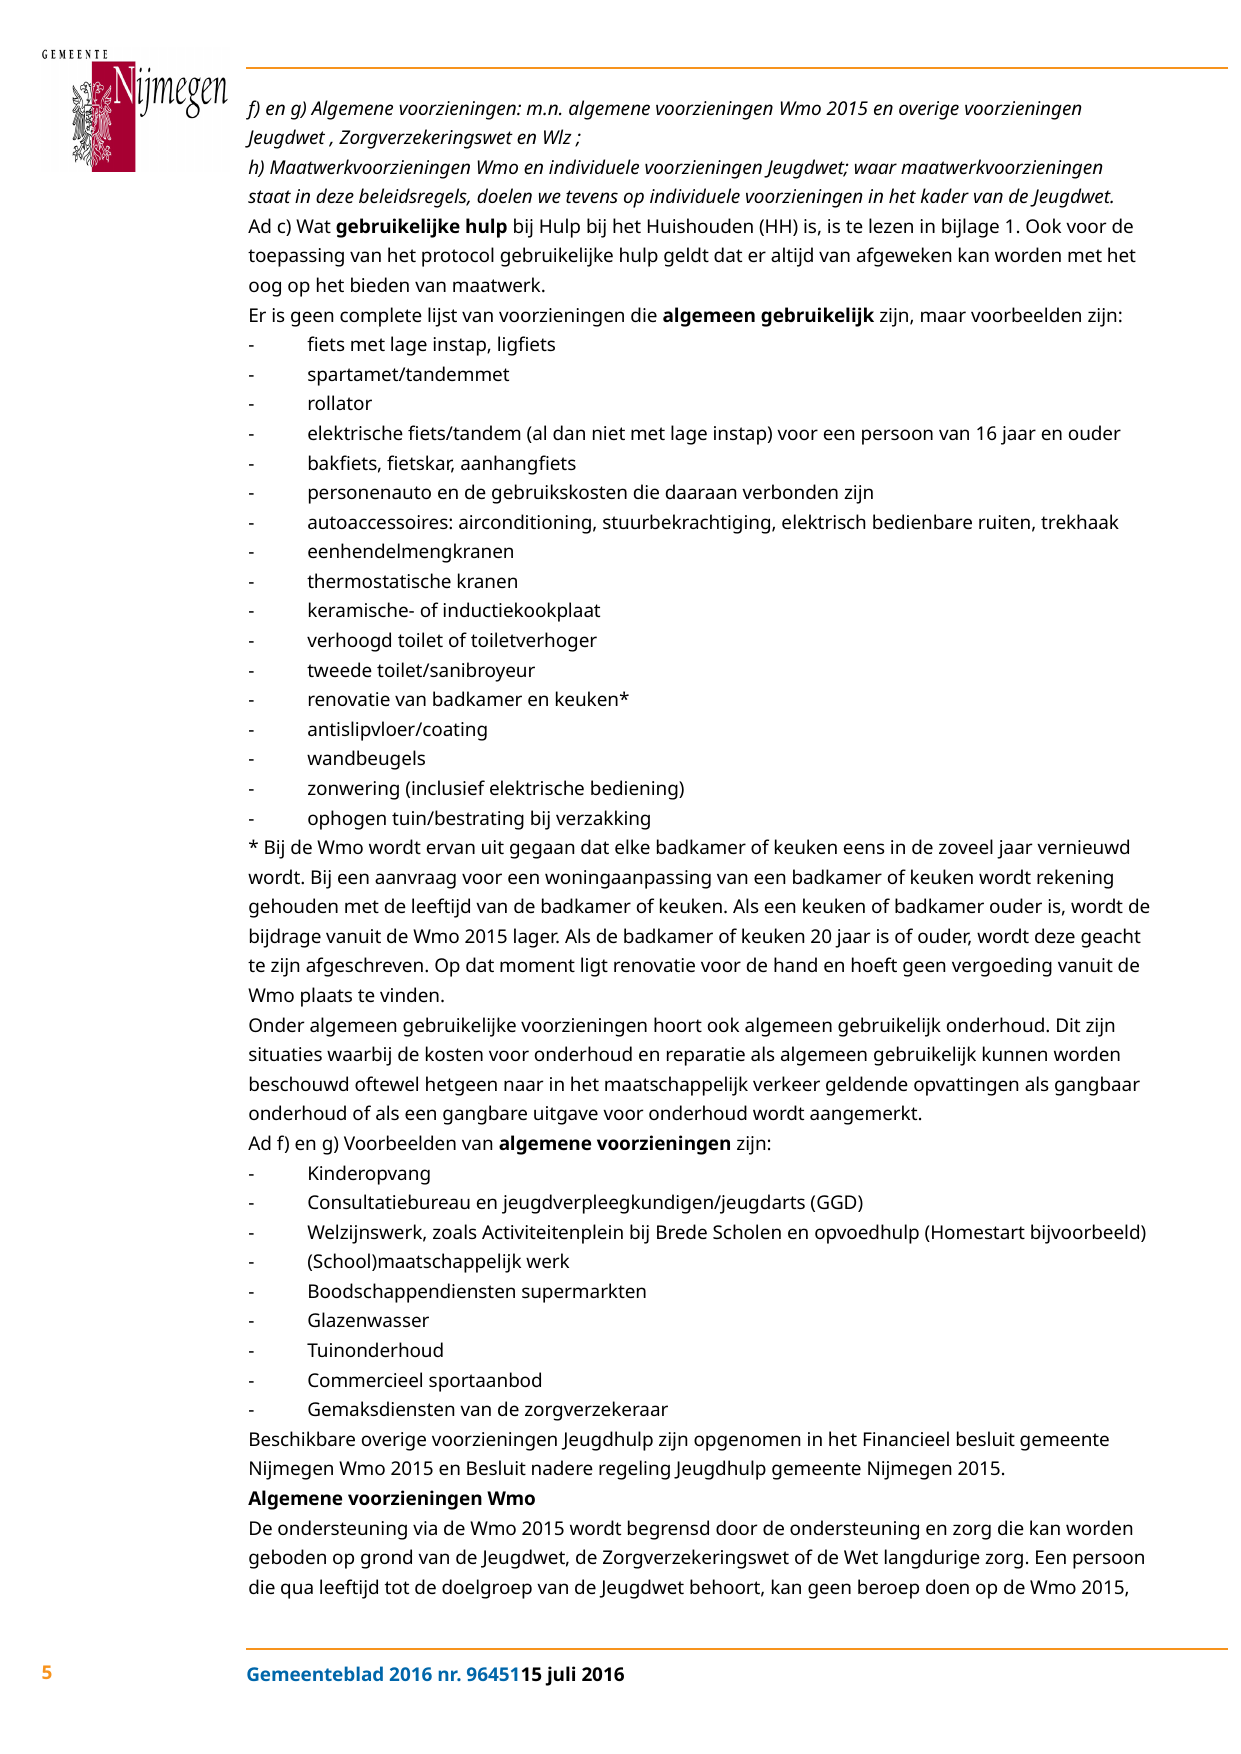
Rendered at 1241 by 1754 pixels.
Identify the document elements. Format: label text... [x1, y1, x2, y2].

list Glazenwasser [248, 1308, 1152, 1333]
text Ad c) Wat gebruikelijke hulp bij Hulp bij het Huishouden (HH) is, is te lezen in bijlage 1. Ook voor de toepassing van het protocol gebruikelijke hulp geldt dat er altijd van afgeweken kan worden met het oog op het bieden van maatwerk. [248, 213, 1152, 298]
list ophogen tuin/bestrating bij verzakking [248, 805, 1152, 831]
list autoaccessoires: airconditioning, stuurbekrachtiging, elektrisch bedienbare ruiten, trekhaak [248, 509, 1152, 535]
list Gemaksdiensten van de zorgverzekeraar [248, 1396, 1152, 1422]
list Welzijnswerk, zoals Activiteitenplein bij Brede Scholen en opvoedhulp (Homestart bijvoorbeeld) [248, 1219, 1152, 1245]
list renovatie van badkamer en keuken* [248, 686, 1152, 712]
list fiets met lage instap, ligfiets [248, 331, 1152, 357]
text Algemene voorzieningen Wmo [248, 1485, 1152, 1511]
text h) Maatwerkvoorzieningen Wmo en individuele voorzieningen Jeugdwet; waar maatwerkvoorzieningen staat in deze beleidsregels, doelen we tevens op individuele voorzieningen in het kader van de Jeugdwet. [248, 154, 1152, 209]
text * Bij de Wmo wordt ervan uit gegaan dat elke badkamer of keuken eens in de zoveel jaar vernieuwd wordt. Bij een aanvraag voor een woningaanpassing van een badkamer of keuken wordt rekening gehouden met de leeftijd van de badkamer of keuken. Als een keuken of badkamer ouder is, wordt de bijdrage vanuit de Wmo 2015 lager. Als de badkamer of keuken 20 jaar is of ouder, wordt deze geacht te zijn afgeschreven. Op dat moment ligt renovatie voor de hand en hoeft geen vergoeding vanuit de Wmo plaats te vinden. [248, 834, 1152, 1008]
text Er is geen complete lijst van voorzieningen die algemeen gebruikelijk zijn, maar voorbeelden zijn: [248, 302, 1152, 328]
list Consultatiebureau en jeugdverpleegkundigen/jeugdarts (GGD) [248, 1189, 1152, 1215]
text Beschikbare overige voorzieningen Jeugdhulp zijn opgenomen in het Financieel besluit gemeente Nijmegen Wmo 2015 en Besluit nadere regeling Jeugdhulp gemeente Nijmegen 2015. [248, 1426, 1152, 1481]
text Onder algemeen gebruikelijke voorzieningen hoort ook algemeen gebruikelijk onderhoud. Dit zijn situaties waarbij de kosten voor onderhoud en reparatie als algemeen gebruikelijk kunnen worden beschouwd oftewel hetgeen naar in het maatschappelijk verkeer geldende opvattingen als gangbaar onderhoud of als een gangbare uitgave voor onderhoud wordt aangemerkt. [248, 1012, 1152, 1126]
list personenauto en de gebruikskosten die daaraan verbonden zijn [248, 479, 1152, 505]
list Commercieel sportaanbod [248, 1367, 1152, 1393]
list verhoogd toilet of toiletverhoger [248, 627, 1152, 653]
list rollator [248, 391, 1152, 416]
list thermostatische kranen [248, 568, 1152, 594]
list spartamet/tandemmet [248, 361, 1152, 387]
list wandbeugels [248, 746, 1152, 771]
list elektrische fiets/tandem (al dan niet met lage instap) voor een persoon van 16 jaar en ouder [248, 420, 1152, 446]
picture [41, 47, 231, 172]
list bakfiets, fietskar, aanhangfiets [248, 450, 1152, 476]
text De ondersteuning via de Wmo 2015 wordt begrensd door de ondersteuning en zorg die kan worden geboden op grond van de Jeugdwet, de Zorgverzekeringswet of de Wet langdurige zorg. Een persoon die qua leeftijd tot de doelgroep van de Jeugdwet behoort, kan geen beroep doen op de Wmo 2015, [248, 1515, 1152, 1600]
list keramische- of inductiekookplaat [248, 598, 1152, 623]
list Kinderopvang [248, 1160, 1152, 1186]
list eenhendelmengkranen [248, 538, 1152, 564]
text f) en g) Algemene voorzieningen: m.n. algemene voorzieningen Wmo 2015 en overige voorzieningen Jeugdwet , Zorgverzekeringswet en Wlz ; [248, 95, 1152, 150]
list Tuinonderhoud [248, 1337, 1152, 1363]
text Ad f) en g) Voorbeelden van algemene voorzieningen zijn: [248, 1130, 1152, 1156]
list antislipvloer/coating [248, 716, 1152, 742]
list zonwering (inclusief elektrische bediening) [248, 775, 1152, 801]
list (School)maatschappelijk werk [248, 1248, 1152, 1274]
list Boodschappendiensten supermarkten [248, 1278, 1152, 1304]
list tweede toilet/sanibroyeur [248, 657, 1152, 683]
